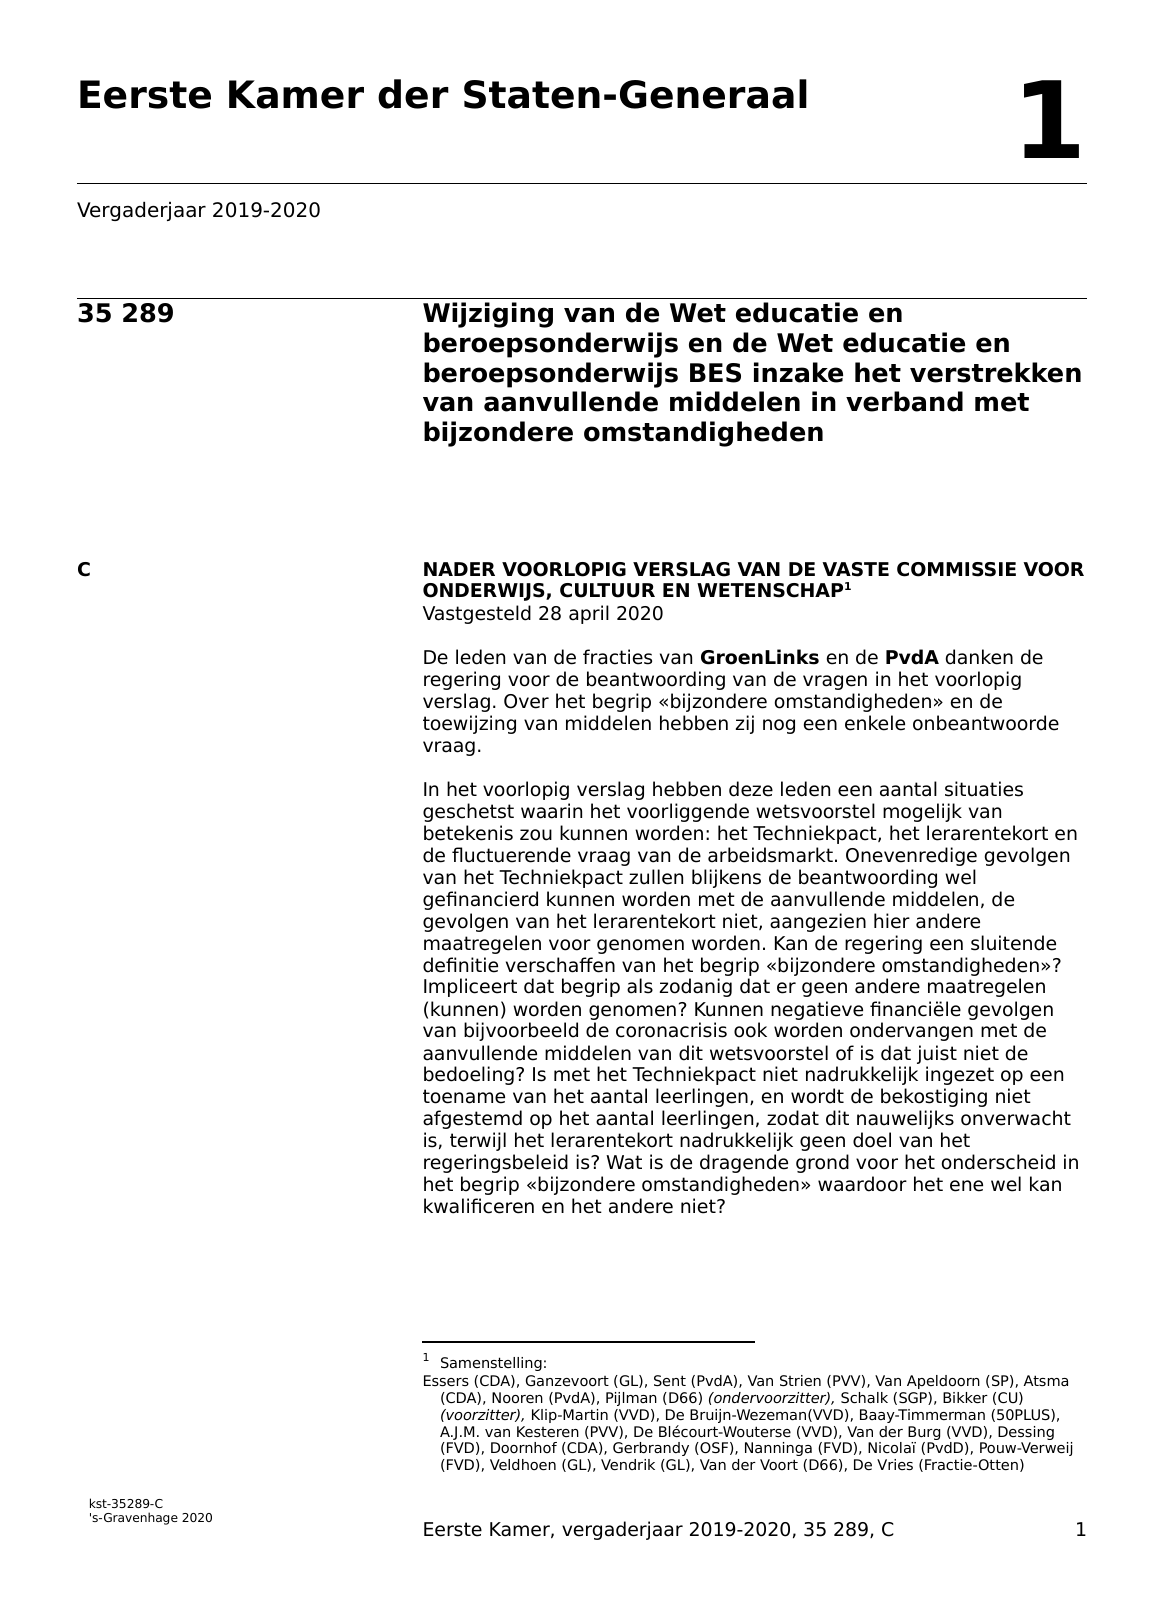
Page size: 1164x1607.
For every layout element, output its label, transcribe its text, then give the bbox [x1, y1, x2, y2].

text De leden van de fracties van GroenLinks en de PvdA danken de regering voor de beantwoording van de vragen in het voorlopig verslag. Over het begrip «bijzondere omstandigheden» en de toewijzing van middelen hebben zij nog een enkele onbeantwoorde vraag. [422, 647, 1087, 756]
text Samenstelling: [422, 1351, 1087, 1373]
text kst-35289-C [88, 1497, 323, 1511]
text Vastgesteld 28 april 2020 [422, 602, 1087, 624]
subtitle C NADER VOORLOPIG VERSLAG VAN DE VASTE COMMISSIE VOOR ONDERWIJS, CULTUUR EN WETENSCHAP [77, 558, 1087, 602]
table_cell Vergaderjaar 2019-2020 [77, 184, 1087, 298]
subtitle 35 289 Wijziging van de Wet educatie en beroepsonderwijs en de Wet educatie en beroepsonderwijs BES inzake het verstrekken van aanvullende middelen in verband met bijzondere omstandigheden [77, 299, 1087, 447]
table_header 1 [886, 59, 1087, 183]
table_header Eerste Kamer der Staten-Generaal [77, 59, 886, 183]
text In het voorlopig verslag hebben deze leden een aantal situaties geschetst waarin het voorliggende wetsvoorstel mogelijk van betekenis zou kunnen worden: het Techniekpact, het lerarentekort en de fluctuerende vraag van de arbeidsmarkt. Onevenredige gevolgen van het Techniekpact zullen blijkens de beantwoording wel gefinancierd kunnen worden met de aanvullende middelen, de gevolgen van het lerarentekort niet, aangezien hier andere maatregelen voor genomen worden. Kan de regering een sluitende definitie verschaffen van het begrip «bijzondere omstandigheden»? Impliceert dat begrip als zodanig dat er geen andere maatregelen (kunnen) worden genomen? Kunnen negatieve financiële gevolgen van bijvoorbeeld de coronacrisis ook worden ondervangen met de aanvullende middelen van dit wetsvoorstel of is dat juist niet de bedoeling? Is met het Techniekpact niet nadrukkelijk ingezet op een toename van het aantal leerlingen, en wordt de bekostiging niet afgestemd op het aantal leerlingen, zodat dit nauwelijks onverwacht is, terwijl het lerarentekort nadrukkelijk geen doel van het regeringsbeleid is? Wat is de dragende grond voor het onderscheid in het begrip «bijzondere omstandigheden» waardoor het ene wel kan kwalificeren en het andere niet? [422, 779, 1087, 1218]
text Essers (CDA), Ganzevoort (GL), Sent (PvdA), Van Strien (PVV), Van Apeldoorn (SP), Atsma (CDA), Nooren (PvdA), Pijlman (D66) (ondervoorzitter), Schalk (SGP), Bikker (CU) (voorzitter), Klip-Martin (VVD), De Bruijn-Wezeman(VVD), Baay-Timmerman (50PLUS), A.J.M. van Kesteren (PVV), De Blécourt-Wouterse (VVD), Van der Burg (VVD), Dessing (FVD), Doornhof (CDA), Gerbrandy (OSF), Nanninga (FVD), Nicolaï (PvdD), Pouw-Verweij (FVD), Veldhoen (GL), Vendrik (GL), Van der Voort (D66), De Vries (Fractie-Otten) [422, 1373, 1087, 1474]
text 's-Gravenhage 2020 [88, 1511, 323, 1525]
